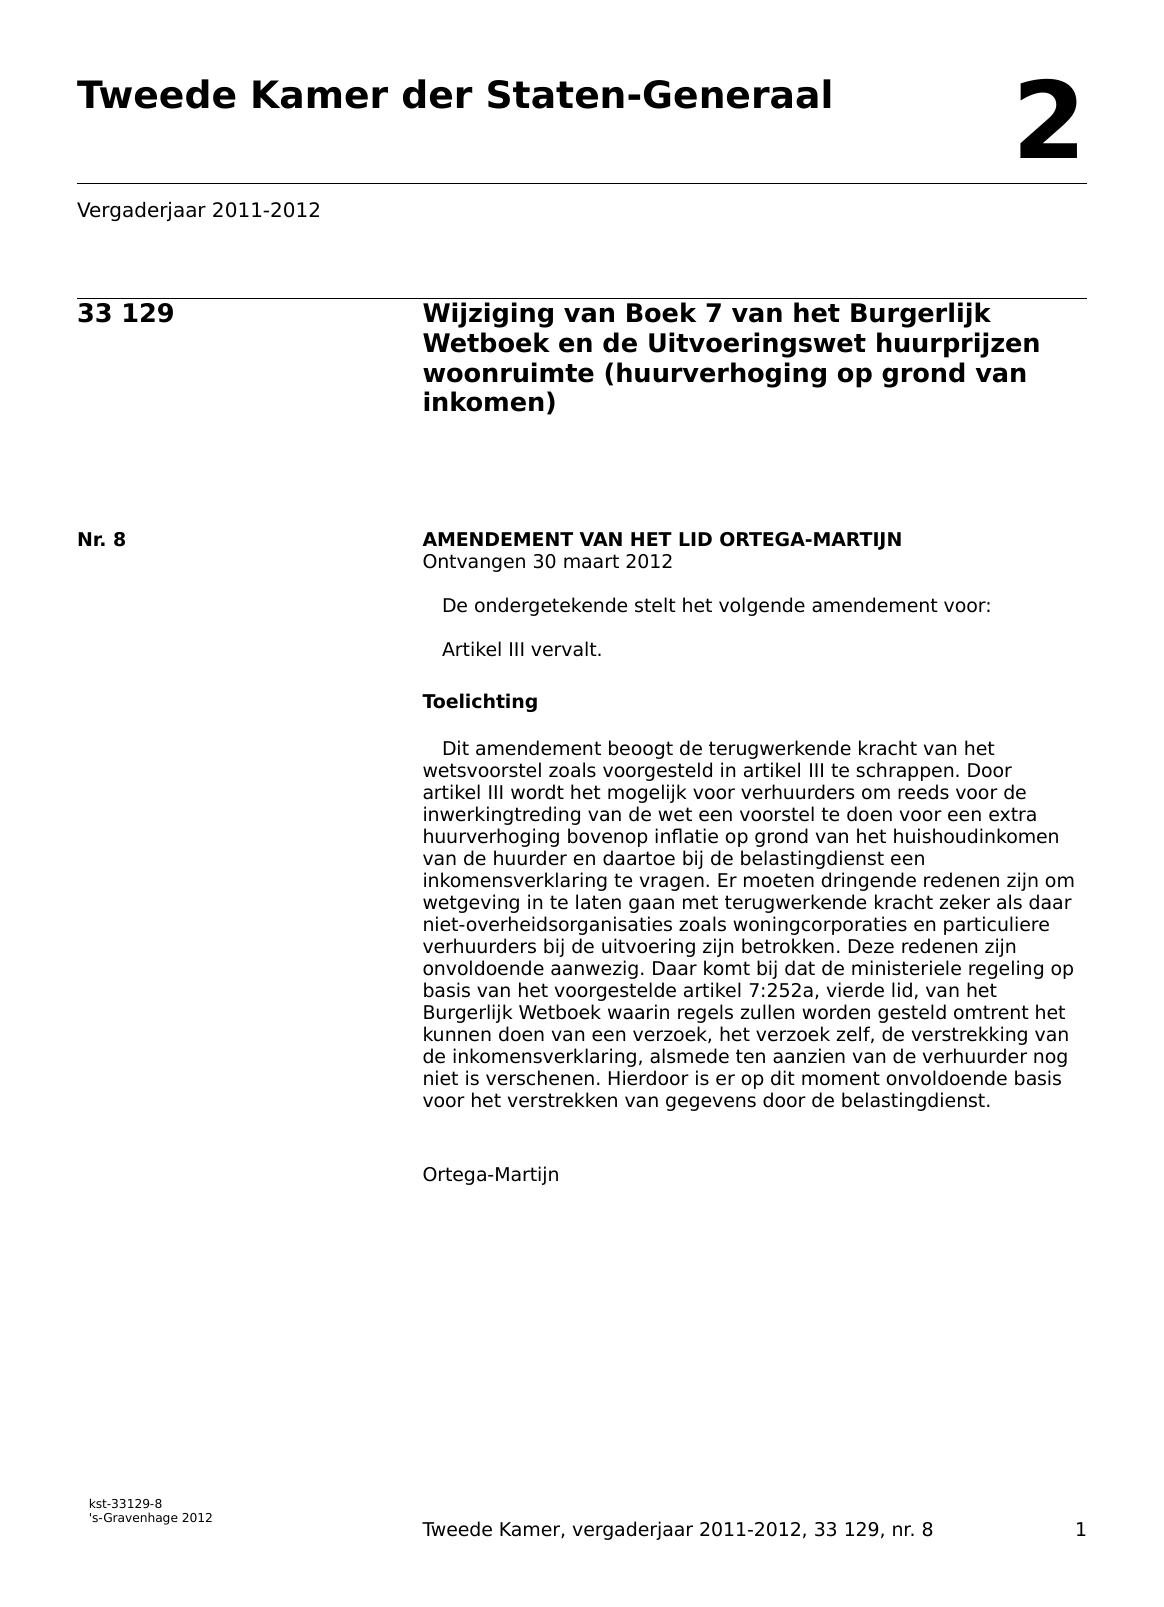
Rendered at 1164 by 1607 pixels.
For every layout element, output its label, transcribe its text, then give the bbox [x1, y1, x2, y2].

subtitle Nr. 8 AMENDEMENT VAN HET LID ORTEGA-MARTIJN [77, 529, 1087, 551]
text 's-Gravenhage 2012 [88, 1511, 323, 1525]
table_header Tweede Kamer der Staten-Generaal [77, 59, 886, 183]
text Ontvangen 30 maart 2012 [422, 551, 1087, 573]
text kst-33129-8 [88, 1497, 323, 1511]
subtitle 33 129 Wijziging van Boek 7 van het Burgerlijk Wetboek en de Uitvoeringswet huurprijzen woonruimte (huurverhoging op grond van inkomen) [77, 299, 1087, 418]
text Ortega-Martijn [422, 1142, 1087, 1186]
text Dit amendement beoogt de terugwerkende kracht van het wetsvoorstel zoals voorgesteld in artikel III te schrappen. Door artikel III wordt het mogelijk voor verhuurders om reeds voor de inwerkingtreding van de wet een voorstel te doen voor een extra huurverhoging bovenop inflatie op grond van het huishoudinkomen van de huurder en daartoe bij de belastingdienst een inkomensverklaring te vragen. Er moeten dringende redenen zijn om wetgeving in te laten gaan met terugwerkende kracht zeker als daar niet-overheidsorganisaties zoals woningcorporaties en particuliere verhuurders bij de uitvoering zijn betrokken. Deze redenen zijn onvoldoende aanwezig. Daar komt bij dat de ministeriele regeling op basis van het voorgestelde artikel 7:252a, vierde lid, van het Burgerlijk Wetboek waarin regels zullen worden gesteld omtrent het kunnen doen van een verzoek, het verzoek zelf, de verstrekking van de inkomensverklaring, alsmede ten aanzien van de verhuurder nog niet is verschenen. Hierdoor is er op dit moment onvoldoende basis voor het verstrekken van gegevens door de belastingdienst. [422, 738, 1087, 1112]
table_cell Vergaderjaar 2011-2012 [77, 184, 1087, 298]
text Artikel III vervalt. [422, 639, 1087, 661]
subtitle Toelichting [422, 691, 1087, 713]
table_header 2 [886, 59, 1087, 183]
text De ondergetekende stelt het volgende amendement voor: [422, 595, 1087, 617]
